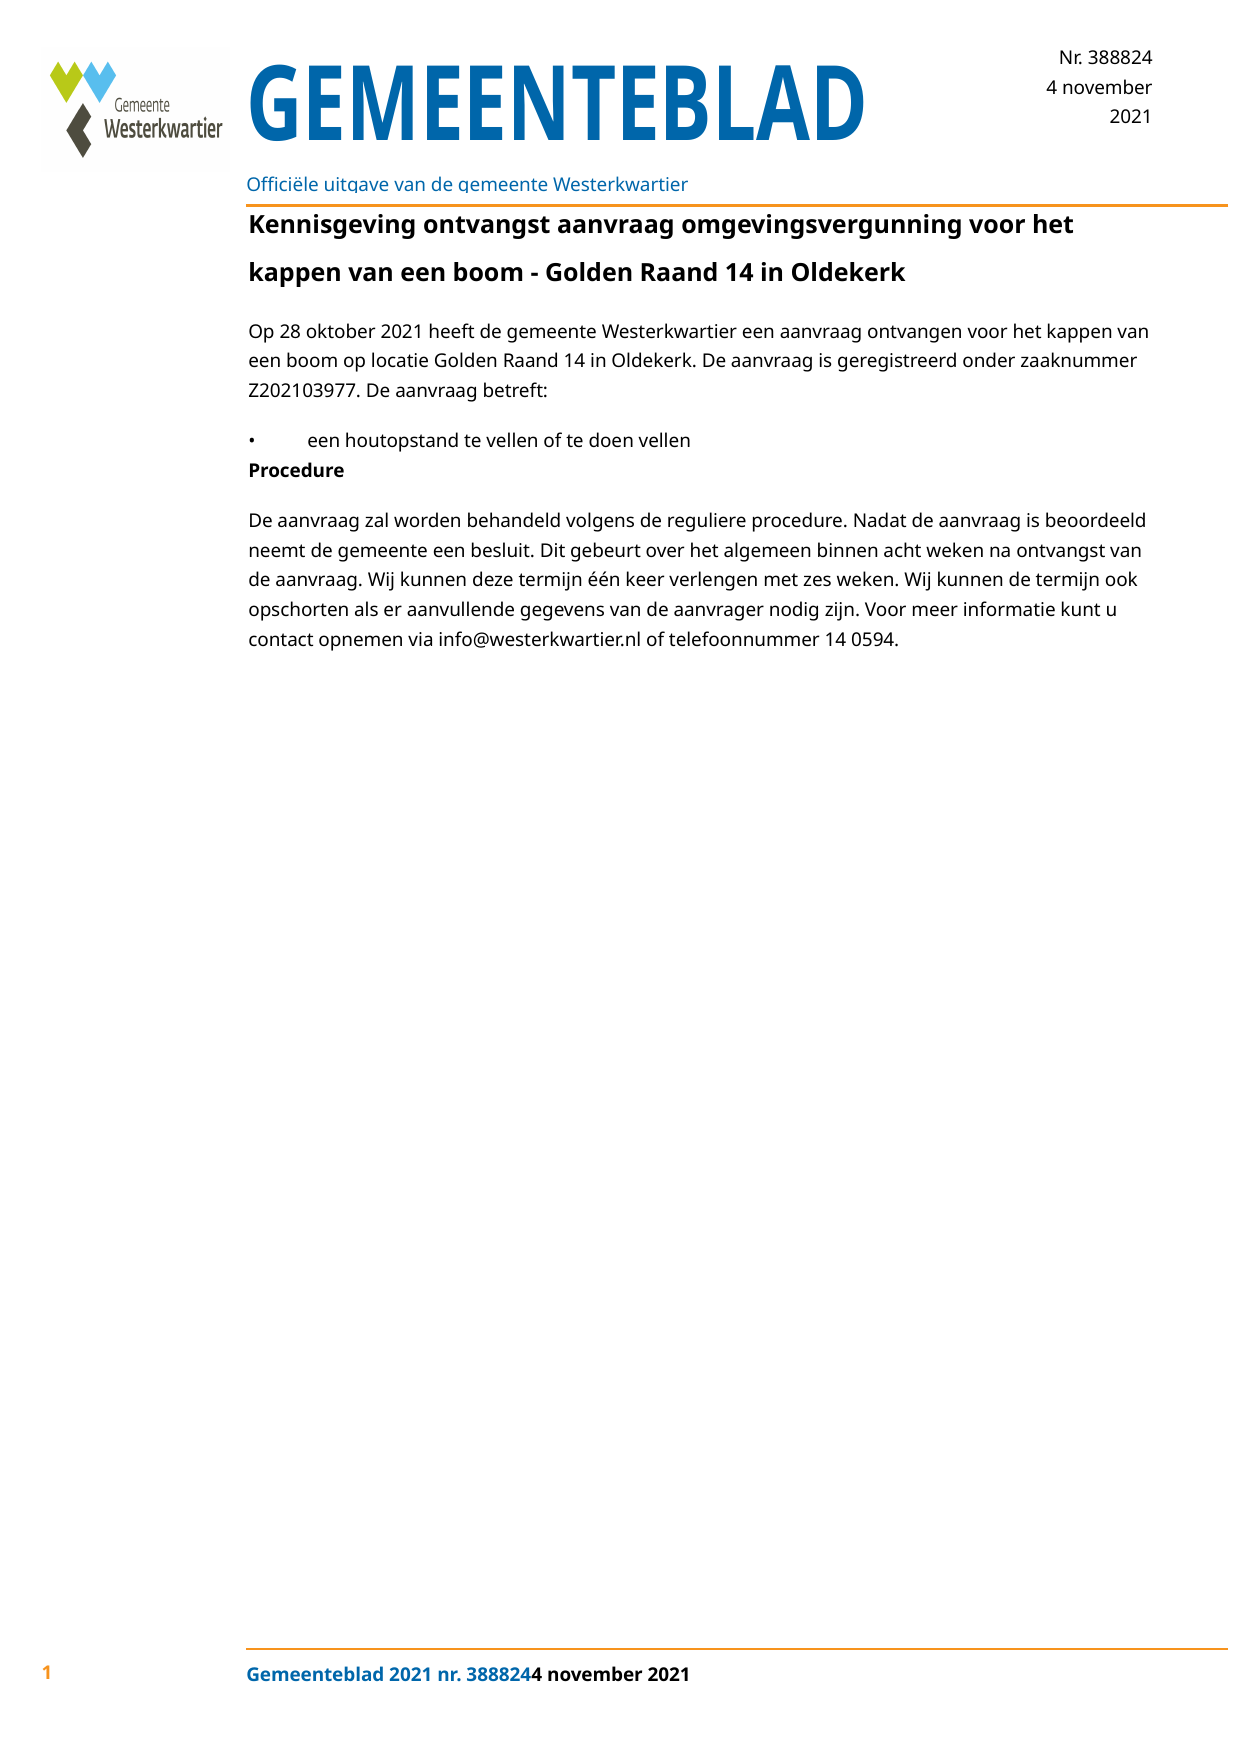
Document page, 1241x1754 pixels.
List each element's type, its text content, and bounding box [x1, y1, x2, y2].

list een houtopstand te vellen of te doen vellen [248, 427, 1152, 453]
text Procedure [248, 457, 1152, 483]
text Op 28 oktober 2021 heeft de gemeente Westerkwartier een aanvraag ontvangen voor het kappen van een boom op locatie Golden Raand 14 in Oldekerk. De aanvraag is geregistreerd onder zaaknummer Z202103977. De aanvraag betreft: [248, 318, 1152, 403]
text De aanvraag zal worden behandeld volgens de reguliere procedure. Nadat de aanvraag is beoordeeld neemt de gemeente een besluit. Dit gebeurt over het algemeen binnen acht weken na ontvangst van de aanvraag. Wij kunnen deze termijn één keer verlengen met zes weken. Wij kunnen de termijn ook opschorten als er aanvullende gegevens van de aanvrager nodig zijn. Voor meer informatie kunt u contact opnemen via info@westerkwartier.nl of telefoonnummer 14 0594. [248, 507, 1152, 652]
text Kennisgeving ontvangst aanvraag omgevingsvergunning voor het kappen van een boom - Golden Raand 14 in Oldekerk [248, 207, 1152, 288]
picture [41, 47, 231, 172]
